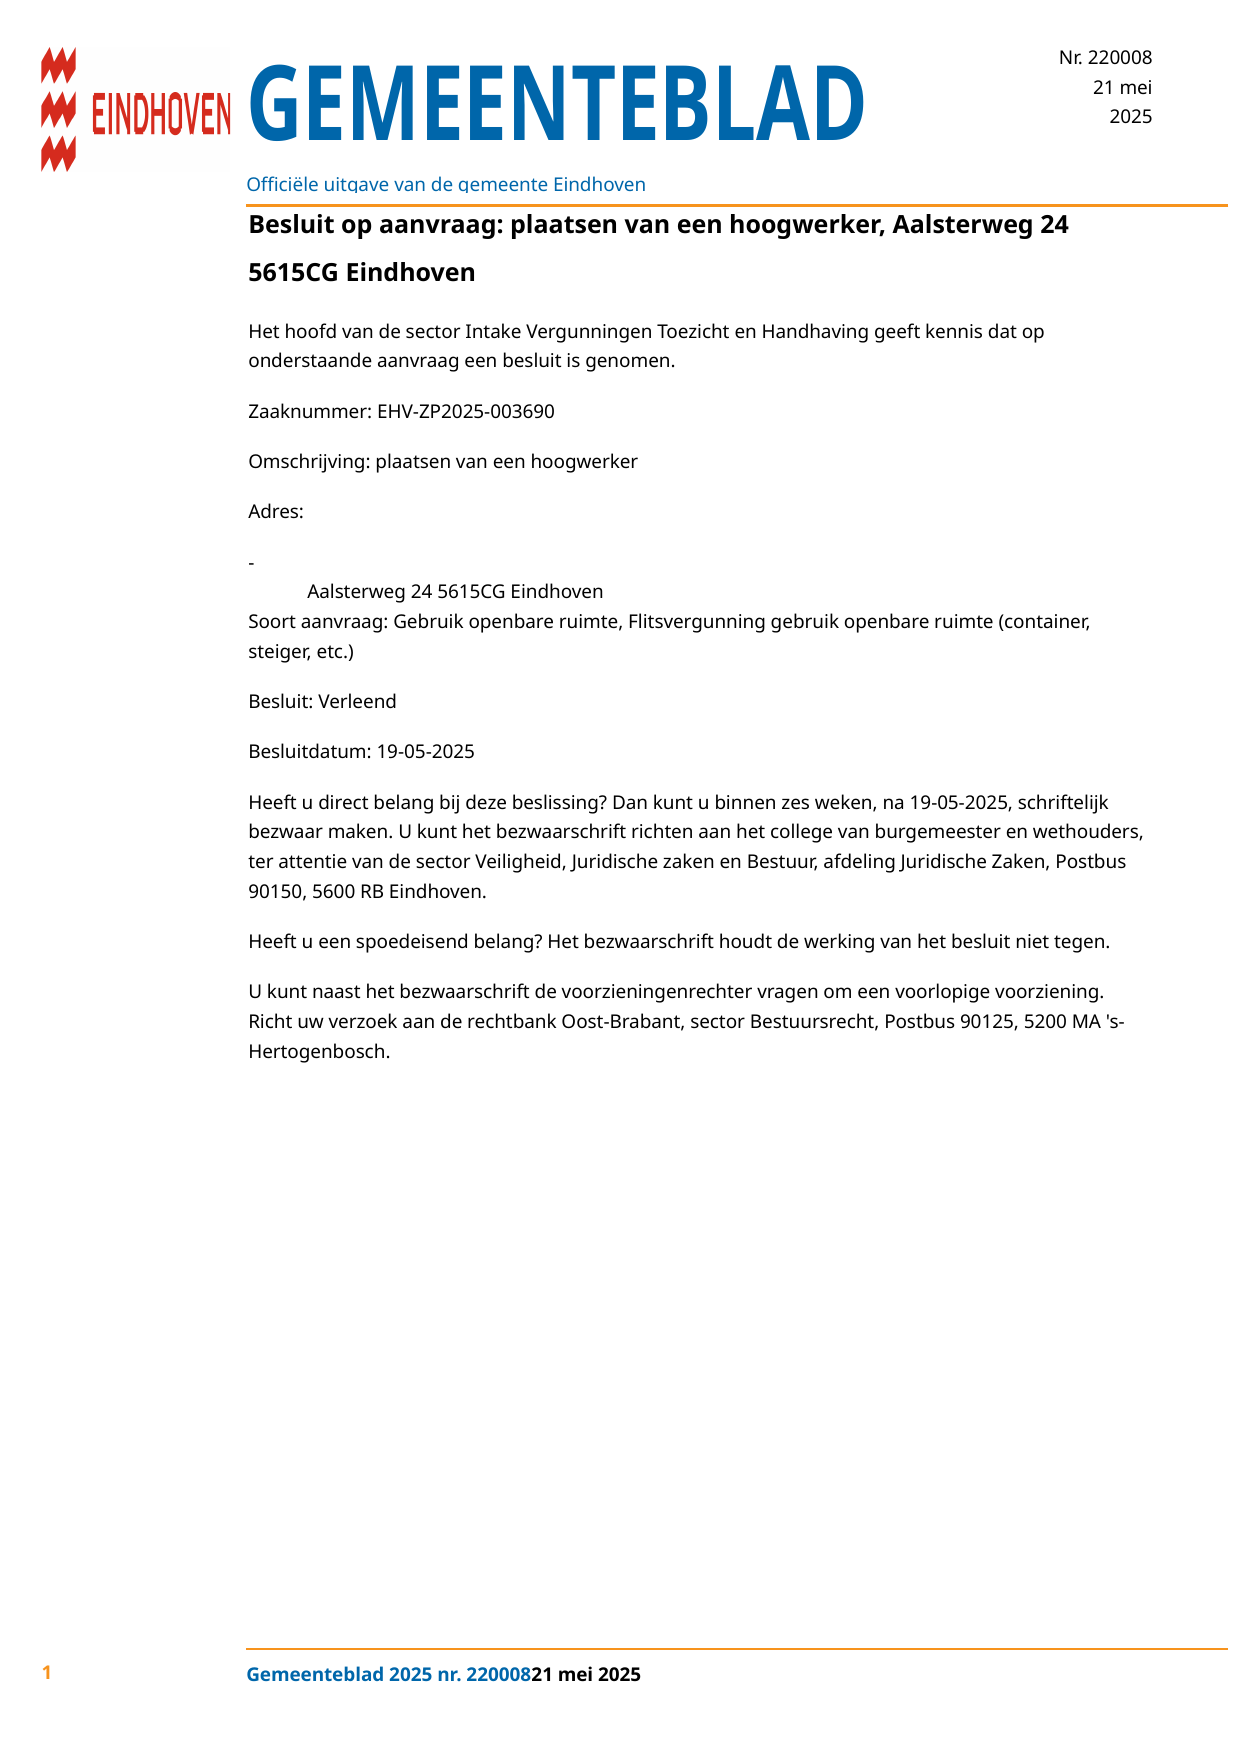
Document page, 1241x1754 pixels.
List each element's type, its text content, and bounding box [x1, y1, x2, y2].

text U kunt naast het bezwaarschrift de voorzieningenrechter vragen om een voorlopige voorziening. Richt uw verzoek aan de rechtbank Oost-Brabant, sector Bestuursrecht, Postbus 90125, 5200 MA 's-Hertogenbosch. [248, 979, 1152, 1064]
text Het hoofd van de sector Intake Vergunningen Toezicht en Handhaving geeft kennis dat op onderstaande aanvraag een besluit is genomen. [248, 318, 1152, 373]
text Adres: [248, 499, 1152, 524]
text Besluitdatum: 19-05-2025 [248, 739, 1152, 764]
list Aalsterweg 24 5615CG Eindhoven [248, 579, 1152, 604]
text Heeft u direct belang bij deze beslissing? Dan kunt u binnen zes weken, na 19-05-2025, schriftelijk bezwaar maken. U kunt het bezwaarschrift richten aan het college van burgemeester en wethouders, ter attentie van de sector Veiligheid, Juridische zaken en Bestuur, afdeling Juridische Zaken, Postbus 90150, 5600 RB Eindhoven. [248, 789, 1152, 904]
text Soort aanvraag: Gebruik openbare ruimte, Flitsvergunning gebruik openbare ruimte (container, steiger, etc.) [248, 608, 1152, 664]
text Omschrijving: plaatsen van een hoogwerker [248, 448, 1152, 474]
text Besluit: Verleend [248, 688, 1152, 714]
text Besluit op aanvraag: plaatsen van een hoogwerker, Aalsterweg 24 5615CG Eindhoven [248, 207, 1152, 288]
picture [41, 47, 231, 172]
text Zaaknummer: EHV-ZP2025-003690 [248, 398, 1152, 424]
text Heeft u een spoedeisend belang? Het bezwaarschrift houdt de werking van het besluit niet tegen. [248, 928, 1152, 954]
